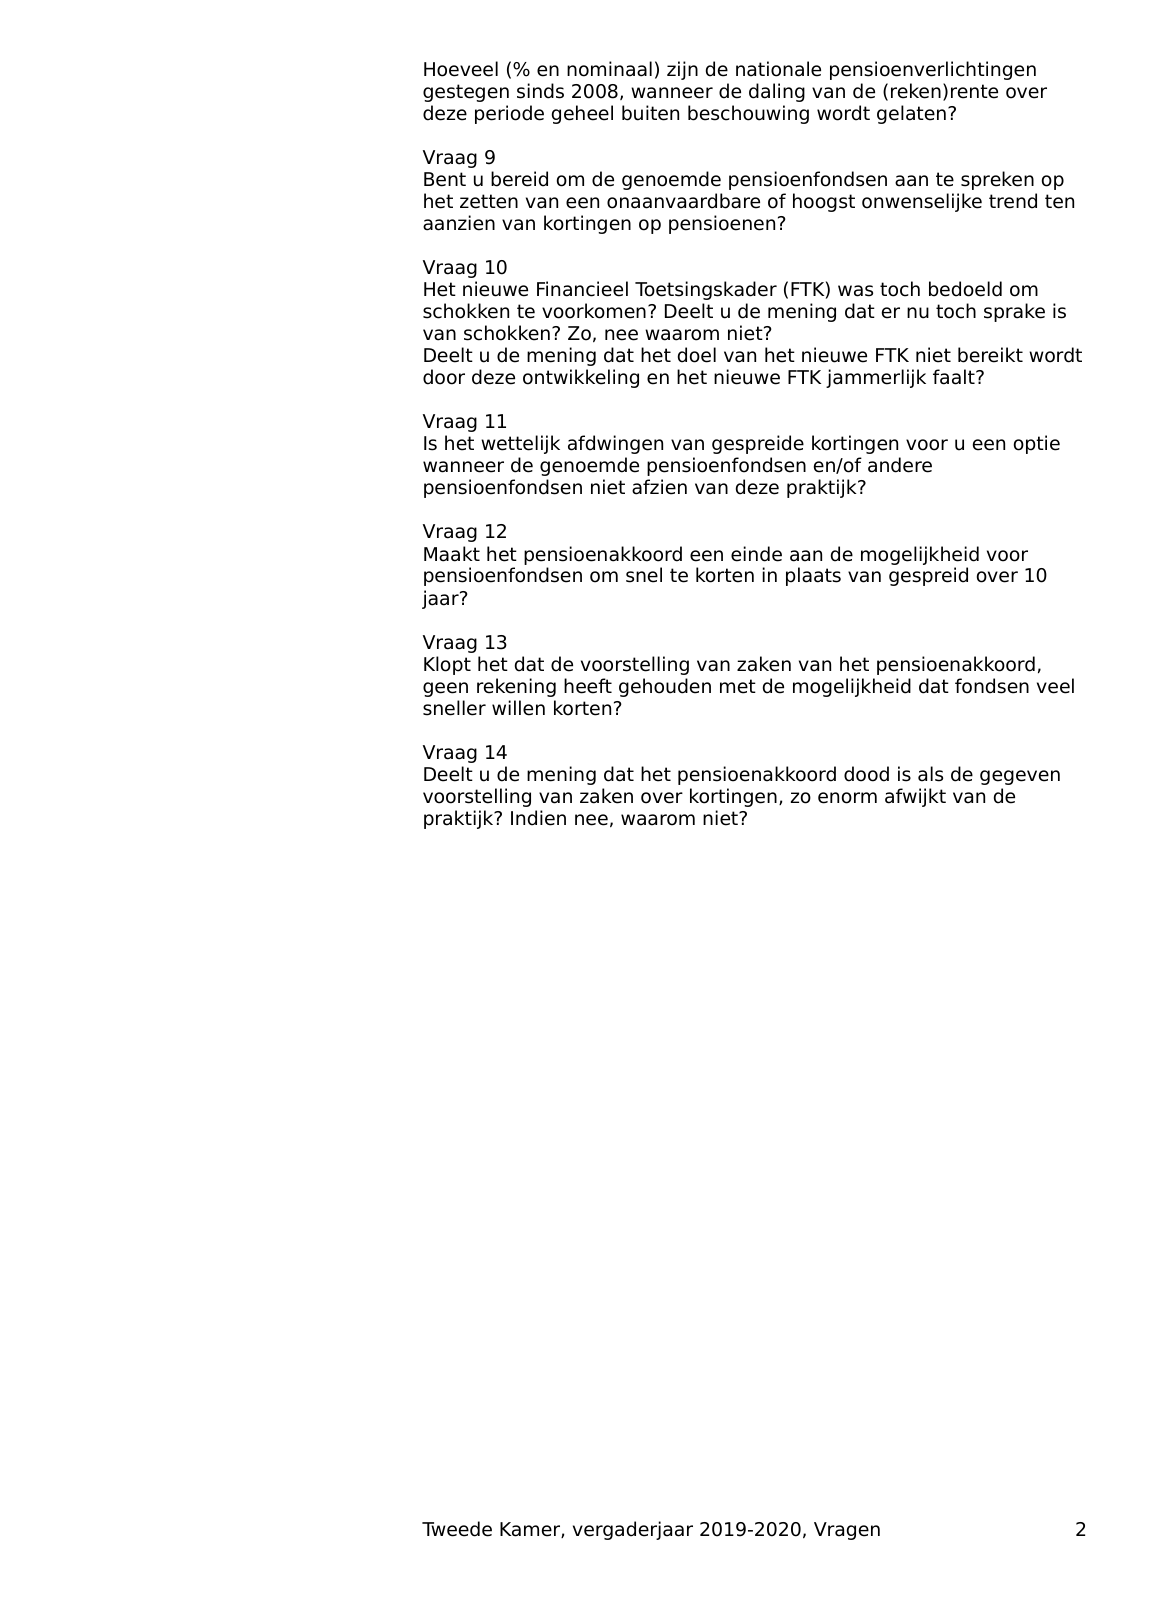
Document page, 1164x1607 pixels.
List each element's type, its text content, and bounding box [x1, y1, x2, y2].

text Vraag 13 [422, 632, 1087, 653]
text Maakt het pensioenakkoord een einde aan de mogelijkheid voor pensioenfondsen om snel te korten in plaats van gespreid over 10 jaar? [422, 543, 1087, 609]
text Vraag 10 [422, 257, 1087, 279]
text Is het wettelijk afdwingen van gespreide kortingen voor u een optie wanneer de genoemde pensioenfondsen en/of andere pensioenfondsen niet afzien van deze praktijk? [422, 433, 1087, 499]
text Het nieuwe Financieel Toetsingskader (FTK) was toch bedoeld om schokken te voorkomen? Deelt u de mening dat er nu toch sprake is van schokken? Zo, nee waarom niet? [422, 279, 1087, 345]
text Bent u bereid om de genoemde pensioenfondsen aan te spreken op het zetten van een onaanvaardbare of hoogst onwenselijke trend ten aanzien van kortingen op pensioenen? [422, 169, 1087, 235]
text Deelt u de mening dat het pensioenakkoord dood is als de gegeven voorstelling van zaken over kortingen, zo enorm afwijkt van de praktijk? Indien nee, waarom niet? [422, 764, 1087, 829]
text Klopt het dat de voorstelling van zaken van het pensioenakkoord, geen rekening heeft gehouden met de mogelijkheid dat fondsen veel sneller willen korten? [422, 653, 1087, 719]
text Vraag 12 [422, 521, 1087, 543]
text Hoeveel (% en nominaal) zijn de nationale pensioenverlichtingen gestegen sinds 2008, wanneer de daling van de (reken)rente over deze periode geheel buiten beschouwing wordt gelaten? [422, 59, 1087, 125]
text Vraag 14 [422, 742, 1087, 764]
text Vraag 9 [422, 147, 1087, 169]
text Deelt u de mening dat het doel van het nieuwe FTK niet bereikt wordt door deze ontwikkeling en het nieuwe FTK jammerlijk faalt? [422, 345, 1087, 389]
text Vraag 11 [422, 411, 1087, 433]
